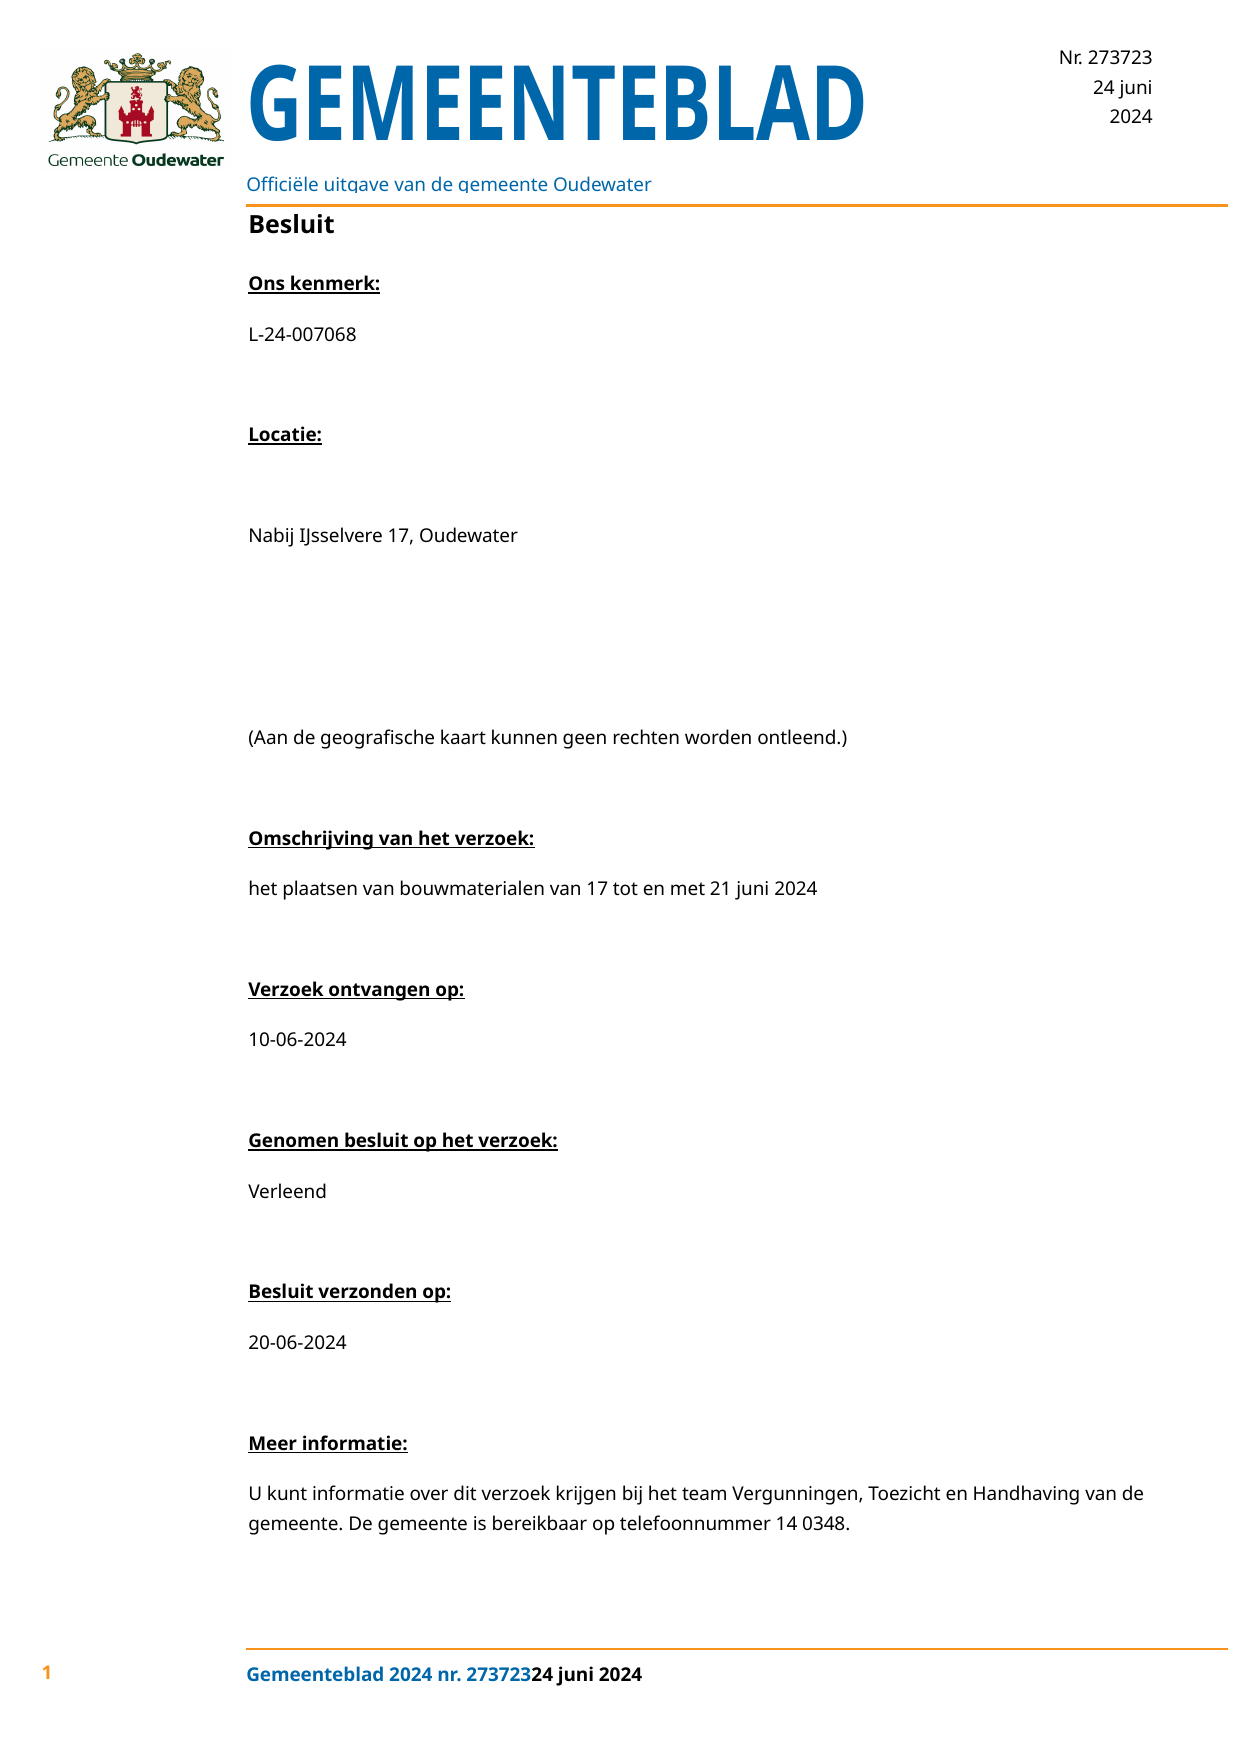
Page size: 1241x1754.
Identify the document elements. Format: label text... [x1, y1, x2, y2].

text (Aan de geografische kaart kunnen geen rechten worden ontleend.) [248, 724, 1152, 750]
text het plaatsen van bouwmaterialen van 17 tot en met 21 juni 2024 [248, 875, 1152, 901]
text Omschrijving van het verzoek: [248, 825, 1152, 851]
text Verleend [248, 1178, 1152, 1203]
text Meer informatie: [248, 1430, 1152, 1456]
picture [41, 47, 231, 172]
text 20-06-2024 [248, 1329, 1152, 1355]
text Ons kenmerk: [248, 270, 1152, 296]
text L-24-007068 [248, 321, 1152, 346]
text Besluit [248, 207, 1152, 241]
text U kunt informatie over dit verzoek krijgen bij het team Vergunningen, Toezicht en Handhaving van de gemeente. De gemeente is bereikbaar op telefoonnummer 14 0348. [248, 1480, 1152, 1536]
text Verzoek ontvangen op: [248, 976, 1152, 1002]
text Genomen besluit op het verzoek: [248, 1127, 1152, 1153]
text Locatie: [248, 422, 1152, 447]
text Nabij IJsselvere 17, Oudewater [248, 522, 1152, 548]
text 10-06-2024 [248, 1027, 1152, 1052]
text Besluit verzonden op: [248, 1279, 1152, 1304]
